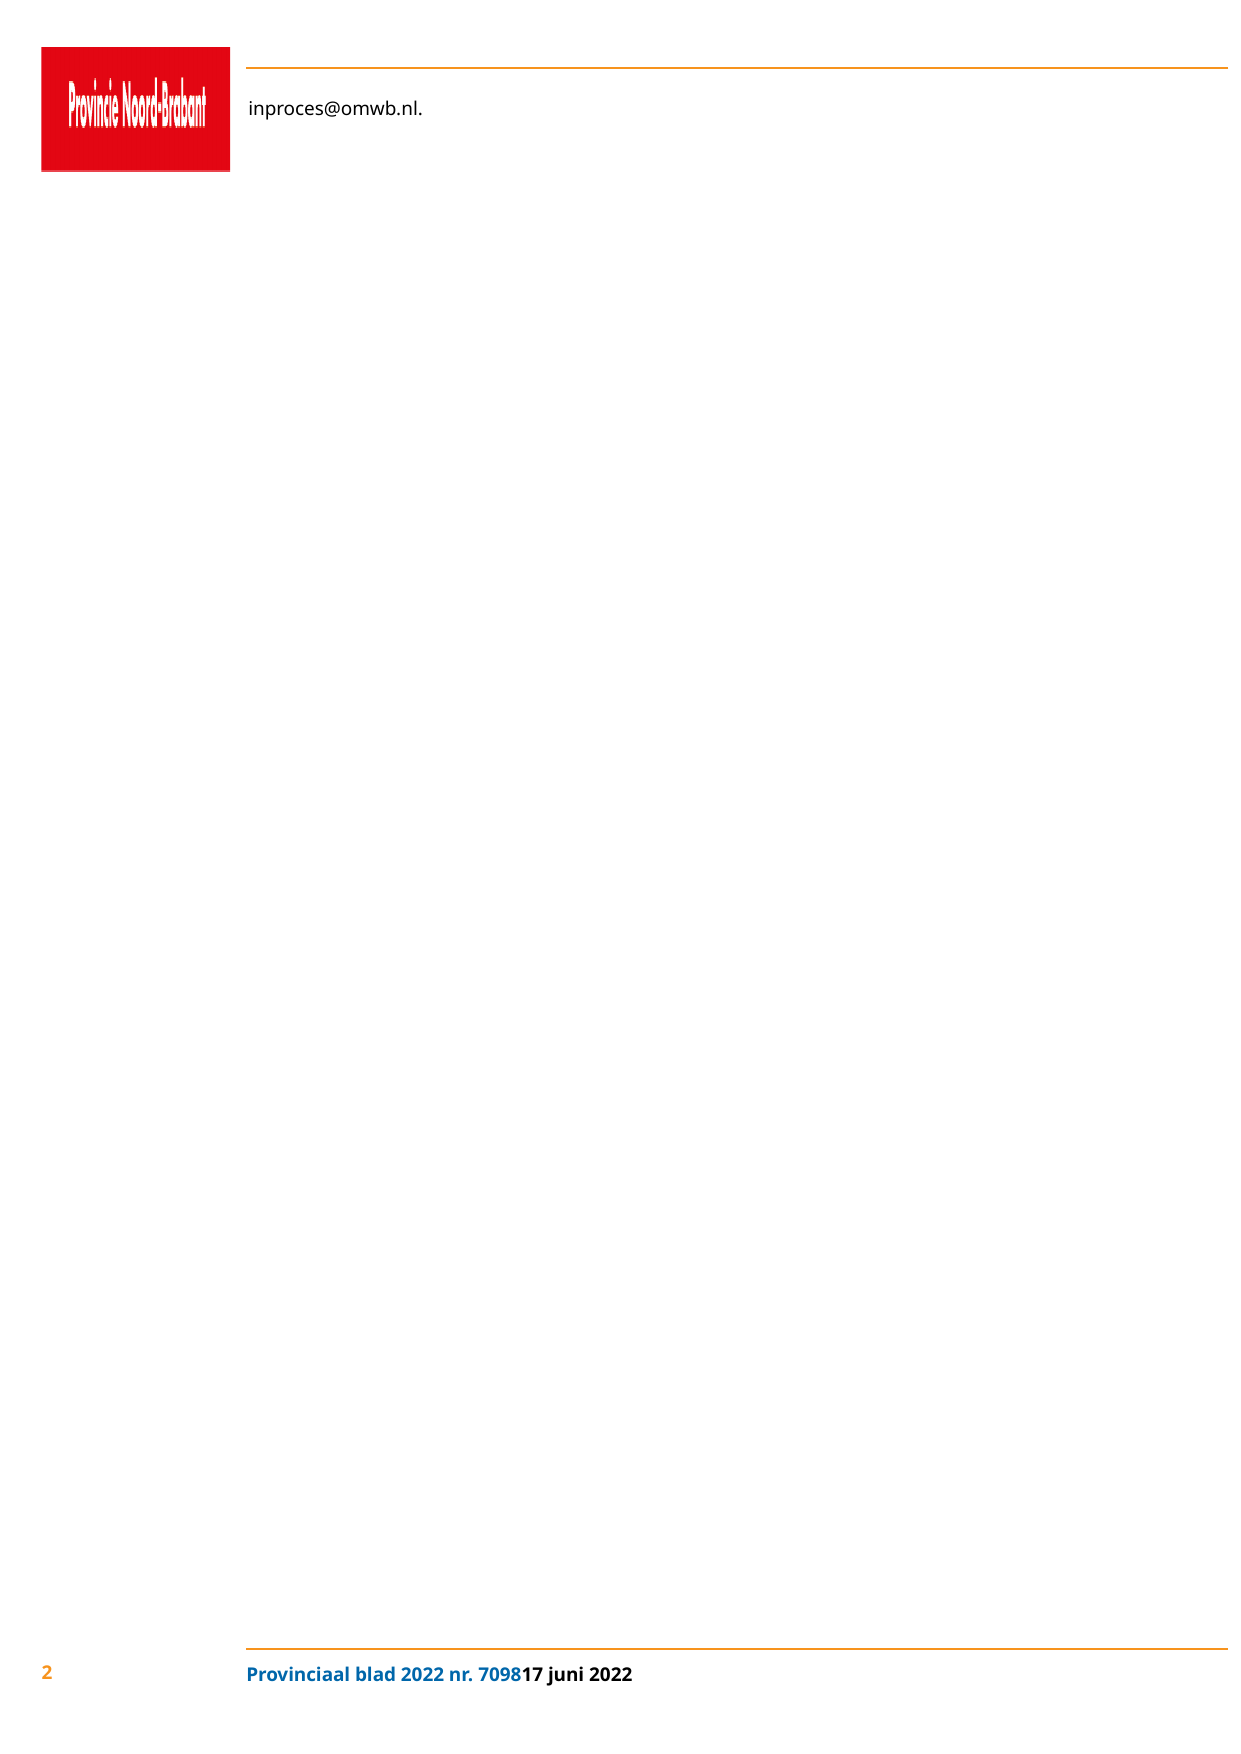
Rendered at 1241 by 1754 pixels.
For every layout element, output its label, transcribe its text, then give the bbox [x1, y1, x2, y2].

text inproces@omwb.nl. [248, 95, 1152, 121]
picture [41, 47, 231, 172]
